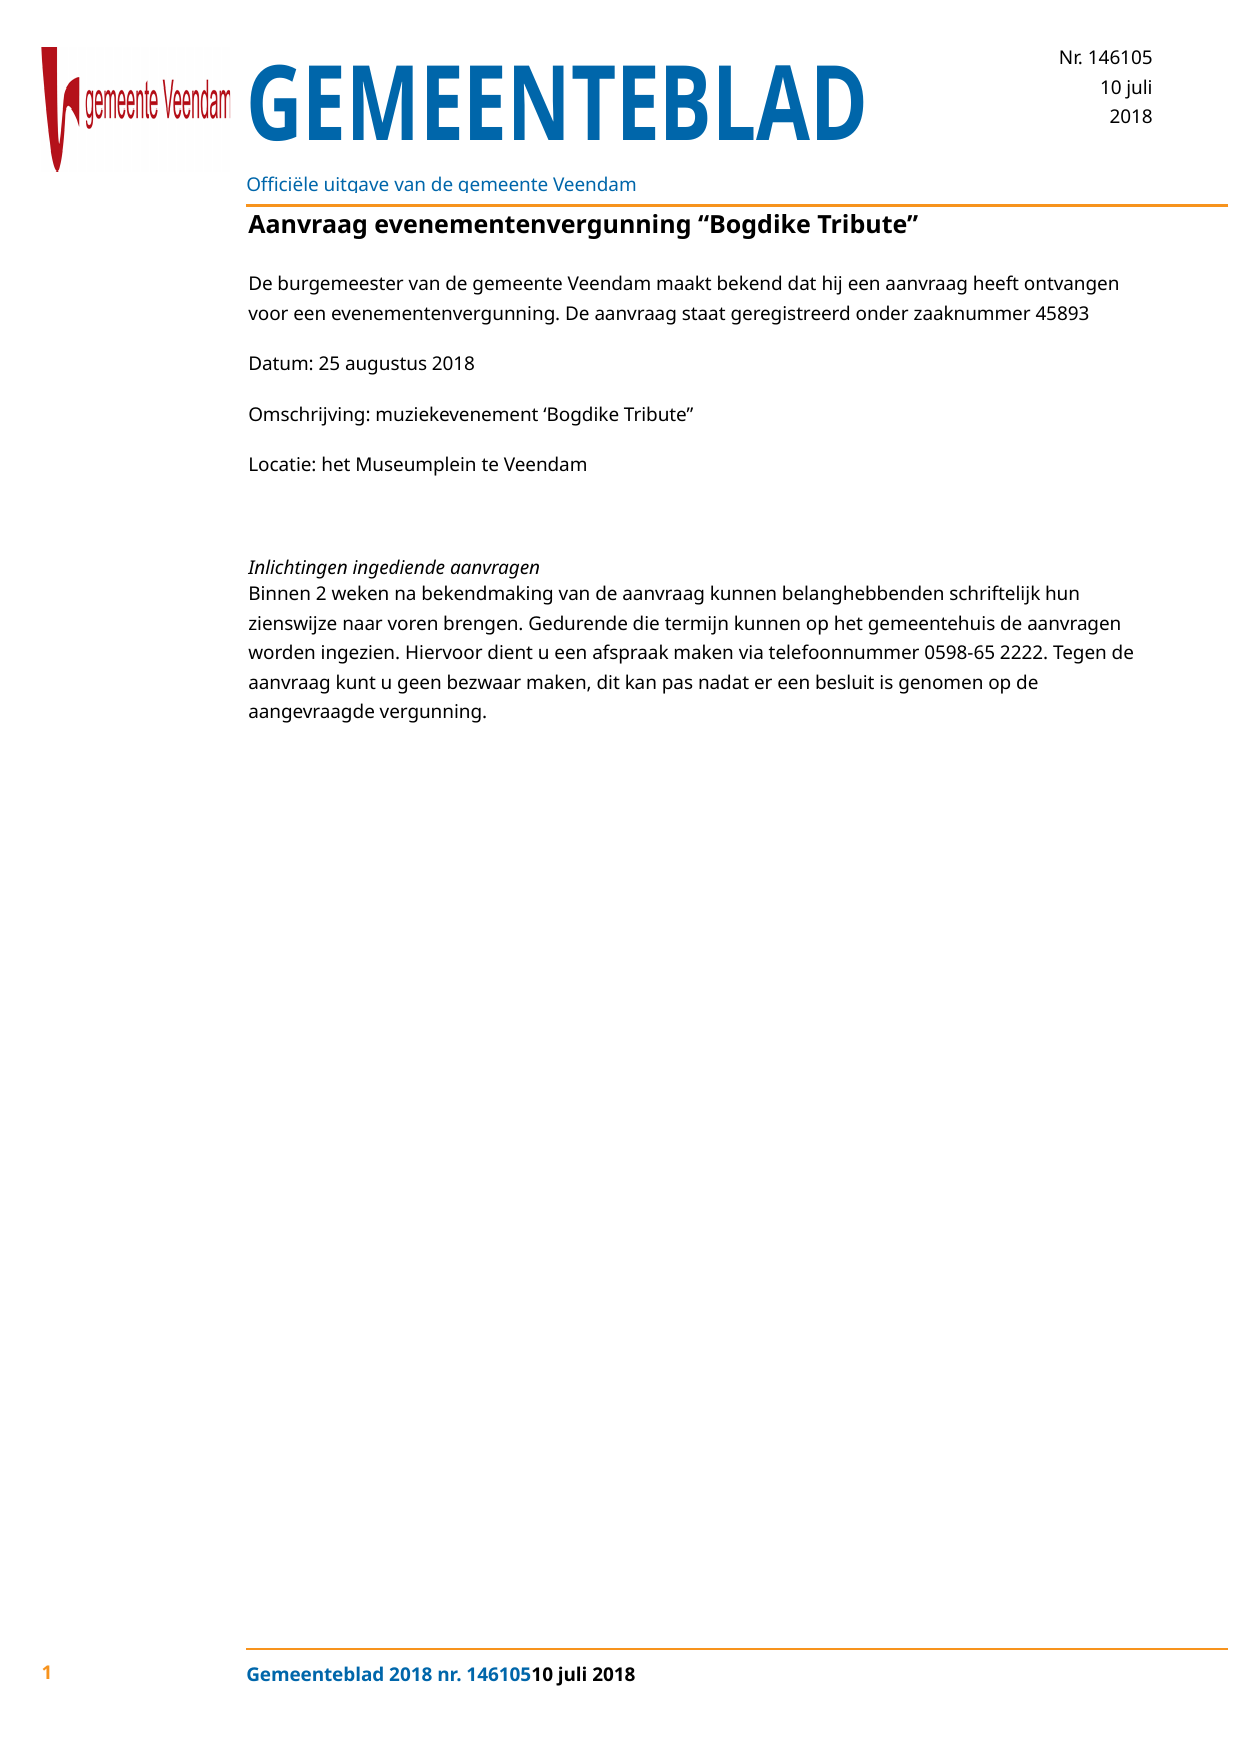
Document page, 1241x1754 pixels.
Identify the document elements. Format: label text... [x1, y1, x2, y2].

text Binnen 2 weken na bekendmaking van de aanvraag kunnen belanghebbenden schriftelijk hun zienswijze naar voren brengen. Gedurende die termijn kunnen op het gemeentehuis de aanvragen worden ingezien. Hiervoor dient u een afspraak maken via telefoonnummer 0598-65 2222. Tegen de aanvraag kunt u geen bezwaar maken, dit kan pas nadat er een besluit is genomen op de aangevraagde vergunning. [248, 580, 1152, 724]
text Aanvraag evenementenvergunning “Bogdike Tribute” [248, 207, 1152, 241]
text Locatie: het Museumplein te Veendam [248, 451, 1152, 477]
text Inlichtingen ingediende aanvragen [248, 554, 1152, 580]
picture [41, 47, 231, 172]
text Datum: 25 augustus 2018 [248, 350, 1152, 376]
text De burgemeester van de gemeente Veendam maakt bekend dat hij een aanvraag heeft ontvangen voor een evenementenvergunning. De aanvraag staat geregistreerd onder zaaknummer 45893 [248, 270, 1152, 326]
text Omschrijving: muziekevenement ‘Bogdike Tribute” [248, 401, 1152, 426]
